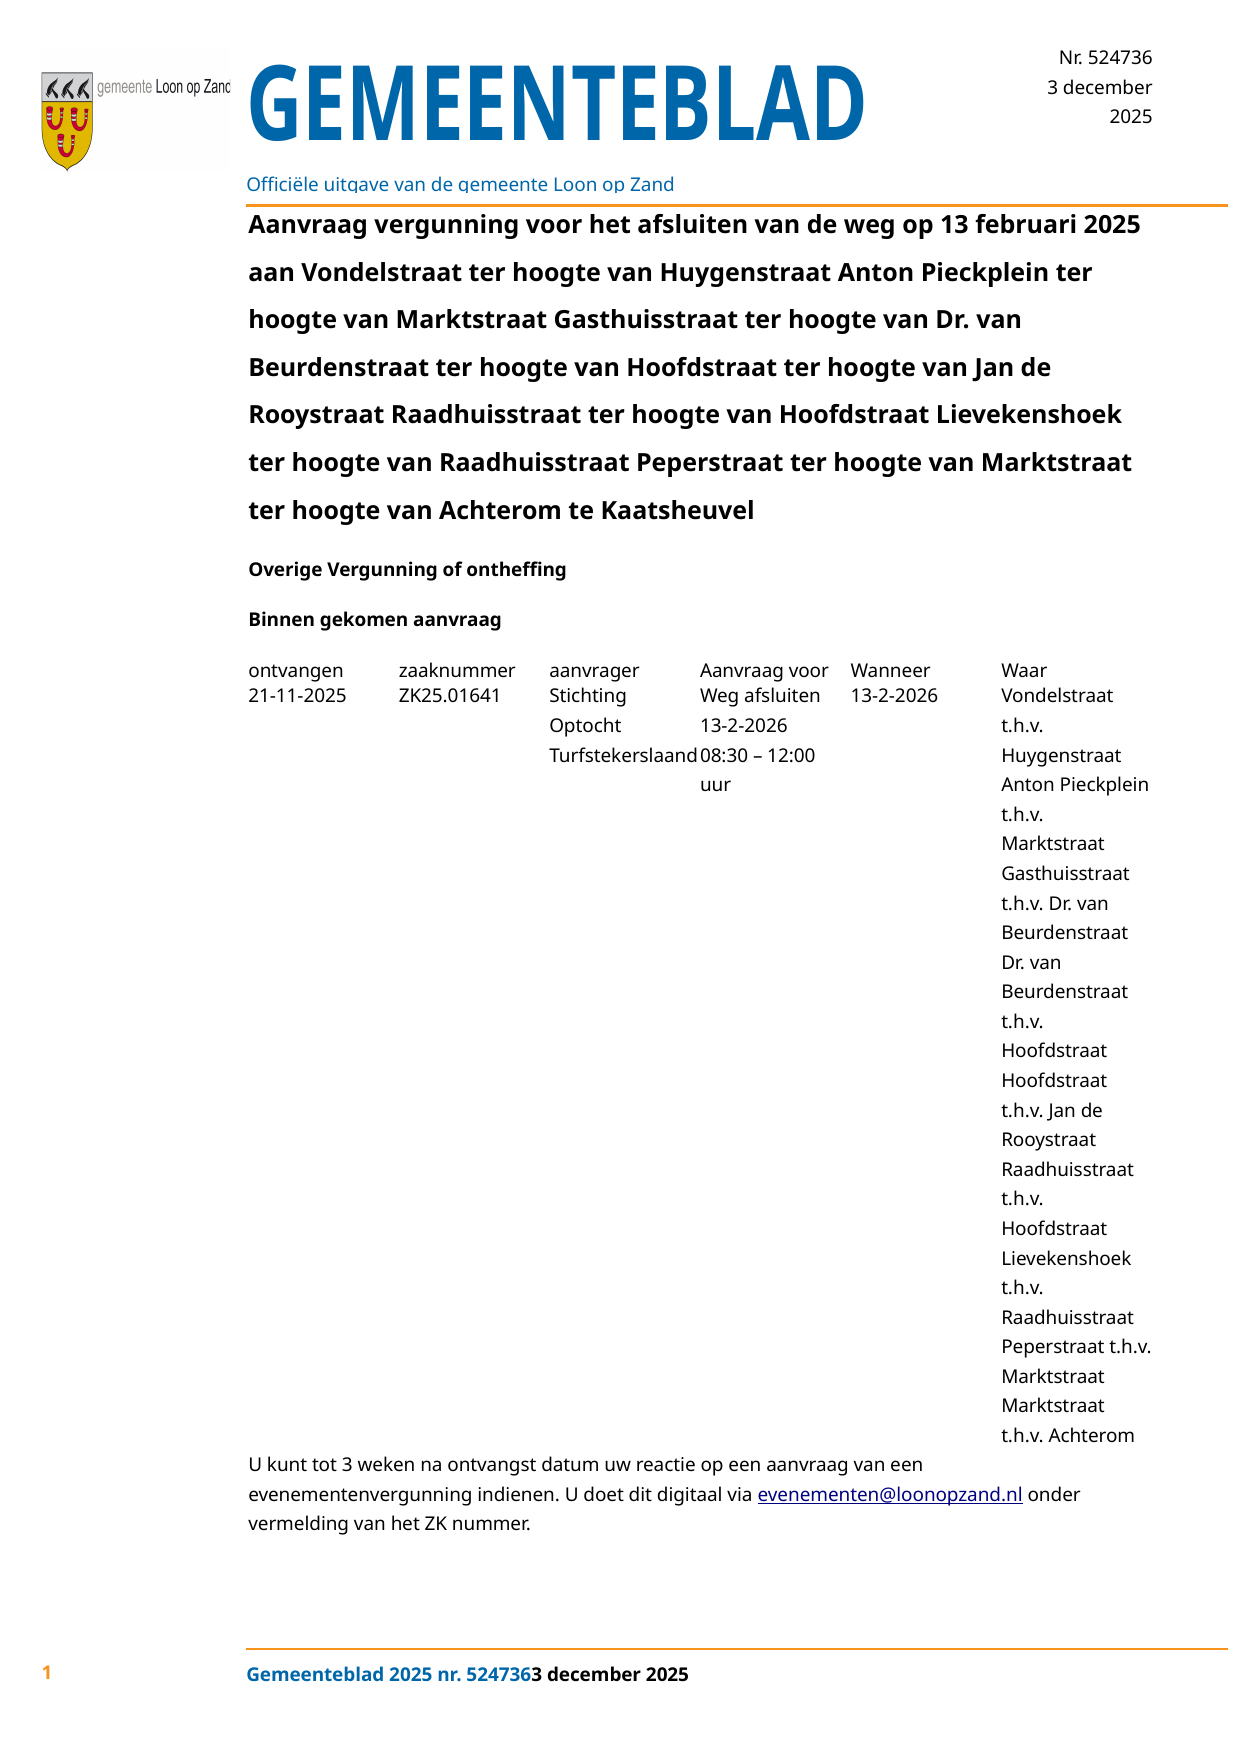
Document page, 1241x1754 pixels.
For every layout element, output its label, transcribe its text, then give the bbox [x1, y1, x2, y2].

table_header zaaknummer [399, 657, 549, 683]
table_header aanvrager [549, 657, 700, 683]
table_cell ZK25.01641 [399, 683, 549, 1448]
table_cell Vondelstraat t.h.v. Huygenstraat Anton Pieckplein t.h.v. Marktstraat Gasthuisstraat t.h.v. Dr. van Beurdenstraat Dr. van Beurdenstraat t.h.v. Hoofdstraat Hoofdstraat t.h.v. Jan de Rooystraat Raadhuisstraat t.h.v. Hoofdstraat Lievekenshoek t.h.v. Raadhuisstraat Peperstraat t.h.v. Marktstraat Marktstraat t.h.v. Achterom [1001, 683, 1152, 1448]
text Overige Vergunning of ontheffing [248, 556, 1152, 582]
table_header ontvangen [248, 657, 398, 683]
table_cell Weg afsluiten 13-2-2026 08:30 – 12:00 uur [700, 683, 850, 1448]
text Aanvraag vergunning voor het afsluiten van de weg op 13 februari 2025 aan Vondelstraat ter hoogte van Huygenstraat Anton Pieckplein ter hoogte van Marktstraat Gasthuisstraat ter hoogte van Dr. van Beurdenstraat ter hoogte van Hoofdstraat ter hoogte van Jan de Rooystraat Raadhuisstraat ter hoogte van Hoofdstraat Lievekenshoek ter hoogte van Raadhuisstraat Peperstraat ter hoogte van Marktstraat ter hoogte van Achterom te Kaatsheuvel [248, 207, 1152, 526]
table_cell 21-11-2025 [248, 683, 398, 1448]
text Binnen gekomen aanvraag [248, 606, 1152, 632]
picture [41, 47, 231, 172]
table_cell Stichting Optocht Turfstekerslaand [549, 683, 700, 1448]
text U kunt tot 3 weken na ontvangst datum uw reactie op een aanvraag van een evenementenvergunning indienen. U doet dit digitaal via evenementen@loonopzand.nl onder vermelding van het ZK nummer. [248, 1451, 1152, 1536]
table_cell 13-2-2026 [850, 683, 1001, 1448]
table_header Aanvraag voor [700, 657, 850, 683]
table_header Waar [1001, 657, 1152, 683]
table_header Wanneer [850, 657, 1001, 683]
